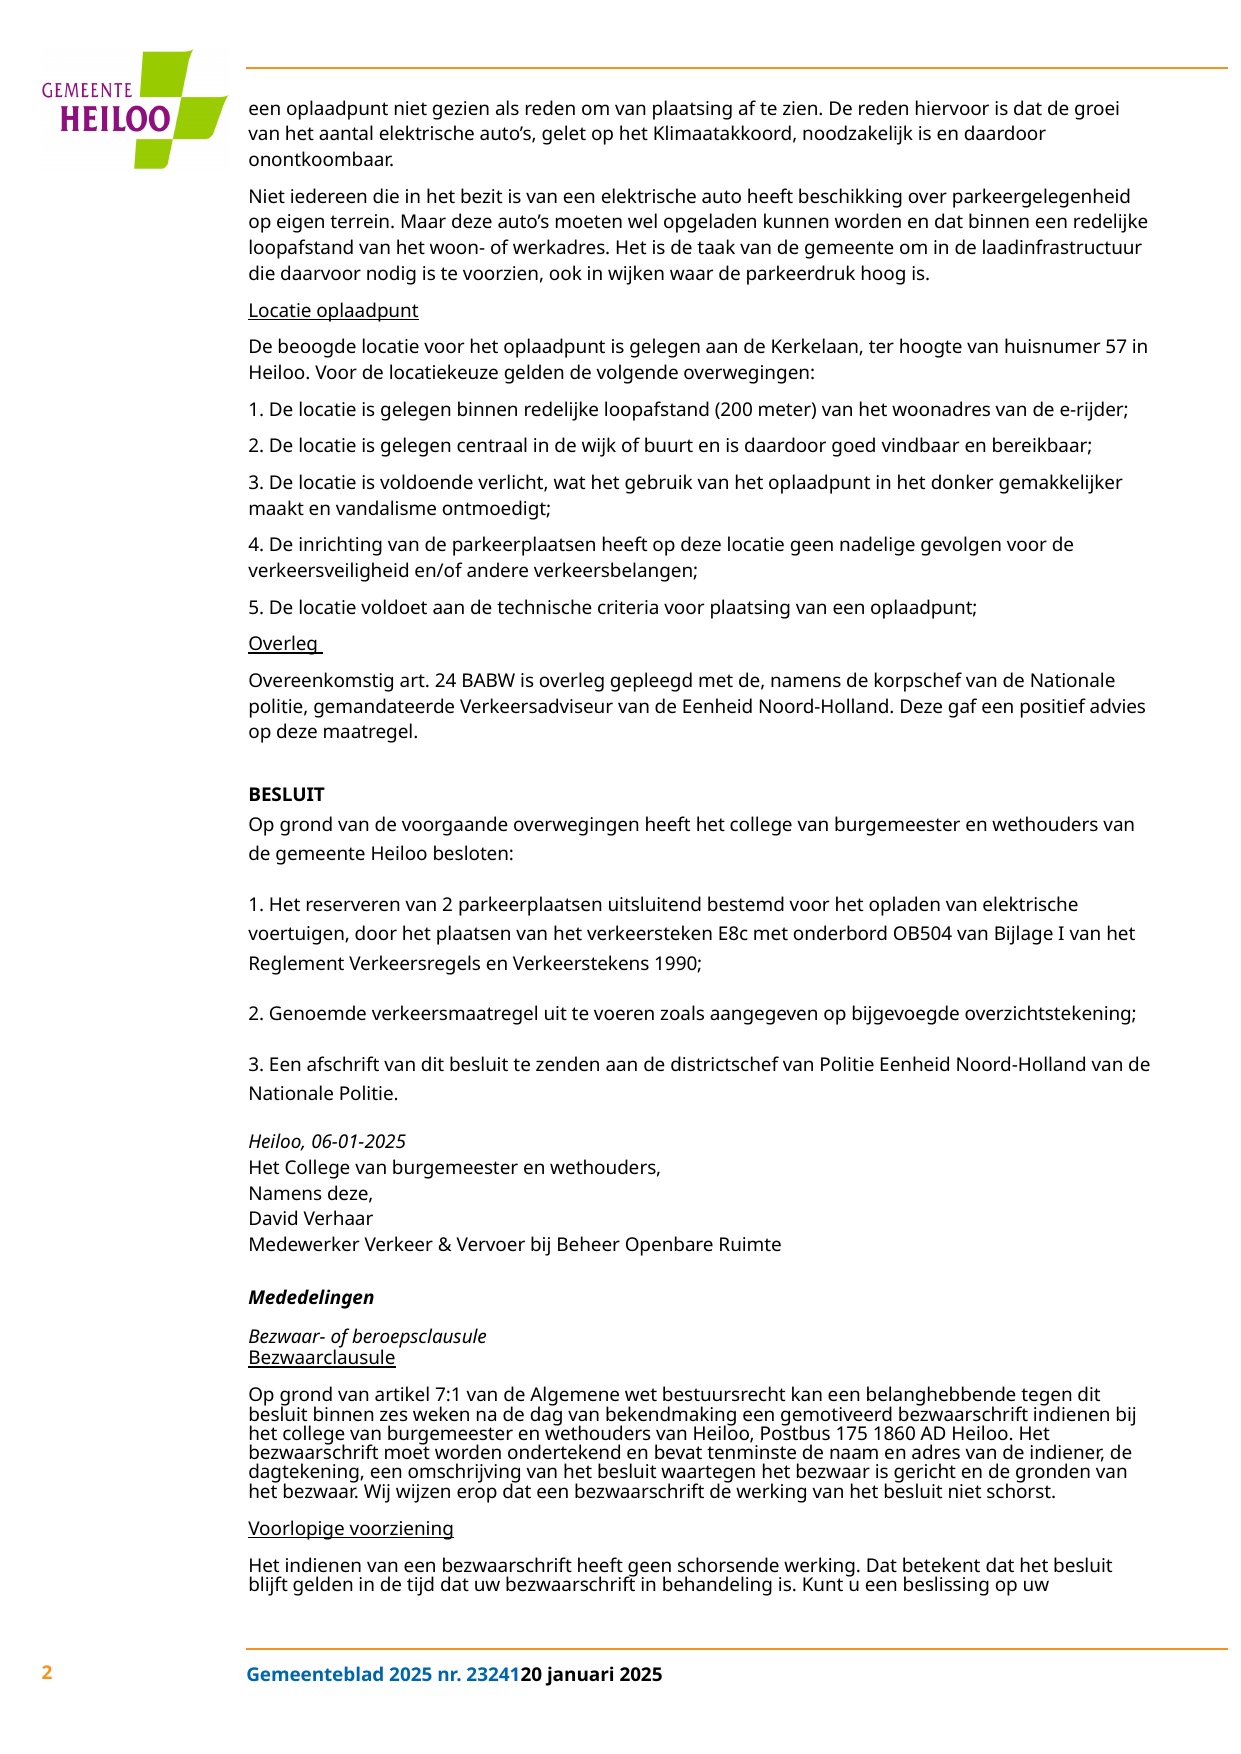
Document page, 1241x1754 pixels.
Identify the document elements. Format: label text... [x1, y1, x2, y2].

text 3. Een afschrift van dit besluit te zenden aan de districtschef van Politie Eenheid Noord-Holland van de Nationale Politie. [248, 1051, 1152, 1106]
text Bezwaarclausule [248, 1349, 1152, 1368]
text Bezwaar- of beroepsclausule [248, 1323, 1152, 1349]
text BESLUIT [248, 781, 1152, 807]
text 2. Genoemde verkeersmaatregel uit te voeren zoals aangegeven op bijgevoegde overzichtstekening; [248, 1001, 1152, 1026]
text Mededelingen [248, 1284, 1152, 1310]
text Heiloo, 06-01-2025 [248, 1128, 1152, 1154]
text Op grond van artikel 7:1 van de Algemene wet bestuursrecht kan een belanghebbende tegen dit besluit binnen zes weken na de dag van bekendmaking een gemotiveerd bezwaarschrift indienen bij het college van burgemeester en wethouders van Heiloo, Postbus 175 1860 AD Heiloo. Het bezwaarschrift moet worden ondertekend en bevat tenminste de naam en adres van de indiener, de dagtekening, een omschrijving van het besluit waartegen het bezwaar is gericht en de gronden van het bezwaar. Wij wijzen erop dat een bezwaarschrift de werking van het besluit niet schorst. [248, 1386, 1152, 1502]
text Het indienen van een bezwaarschrift heeft geen schorsende werking. Dat betekent dat het besluit blijft gelden in de tijd dat uw bezwaarschrift in behandeling is. Kunt u een beslissing op uw [248, 1557, 1152, 1595]
text 1. De locatie is gelegen binnen redelijke loopafstand (200 meter) van het woonadres van de e-rijder; [248, 396, 1152, 422]
text Medewerker Verkeer & Vervoer bij Beheer Openbare Ruimte [248, 1231, 1152, 1257]
text Locatie oplaadpunt [248, 297, 1152, 322]
text Overleg [248, 631, 1152, 656]
text 2. De locatie is gelegen centraal in de wijk of buurt en is daardoor goed vindbaar en bereikbaar; [248, 432, 1152, 458]
text Op grond van de voorgaande overwegingen heeft het college van burgemeester en wethouders van de gemeente Heiloo besloten: [248, 811, 1152, 866]
text 3. De locatie is voldoende verlicht, wat het gebruik van het oplaadpunt in het donker gemakkelijker maakt en vandalisme ontmoedigt; [248, 469, 1152, 521]
text De beoogde locatie voor het oplaadpunt is gelegen aan de Kerkelaan, ter hoogte van huisnumer 57 in Heiloo. Voor de locatiekeuze gelden de volgende overwegingen: [248, 333, 1152, 385]
text een oplaadpunt niet gezien als reden om van plaatsing af te zien. De reden hiervoor is dat de groei van het aantal elektrische auto’s, gelet op het Klimaatakkoord, noodzakelijk is en daardoor onontkoombaar. [248, 95, 1152, 172]
text David Verhaar [248, 1206, 1152, 1231]
text Overeenkomstig art. 24 BABW is overleg gepleegd met de, namens de korpschef van de Nationale politie, gemandateerde Verkeersadviseur van de Eenheid Noord-Holland. Deze gaf een positief advies op deze maatregel. [248, 667, 1152, 744]
text 4. De inrichting van de parkeerplaatsen heeft op deze locatie geen nadelige gevolgen voor de verkeersveiligheid en/of andere verkeersbelangen; [248, 532, 1152, 583]
text Niet iedereen die in het bezit is van een elektrische auto heeft beschikking over parkeergelegenheid op eigen terrein. Maar deze auto’s moeten wel opgeladen kunnen worden en dat binnen een redelijke loopafstand van het woon- of werkadres. Het is de taak van de gemeente om in de laadinfrastructuur die daarvoor nodig is te voorzien, ook in wijken waar de parkeerdruk hoog is. [248, 183, 1152, 286]
picture [41, 47, 231, 172]
text 1. Het reserveren van 2 parkeerplaatsen uitsluitend bestemd voor het opladen van elektrische voertuigen, door het plaatsen van het verkeersteken E8c met onderbord OB504 van Bijlage I van het Reglement Verkeersregels en Verkeerstekens 1990; [248, 891, 1152, 976]
text Het College van burgemeester en wethouders, [248, 1154, 1152, 1180]
text Namens deze, [248, 1180, 1152, 1206]
text 5. De locatie voldoet aan de technische criteria voor plaatsing van een oplaadpunt; [248, 594, 1152, 620]
text Voorlopige voorziening [248, 1519, 1152, 1539]
